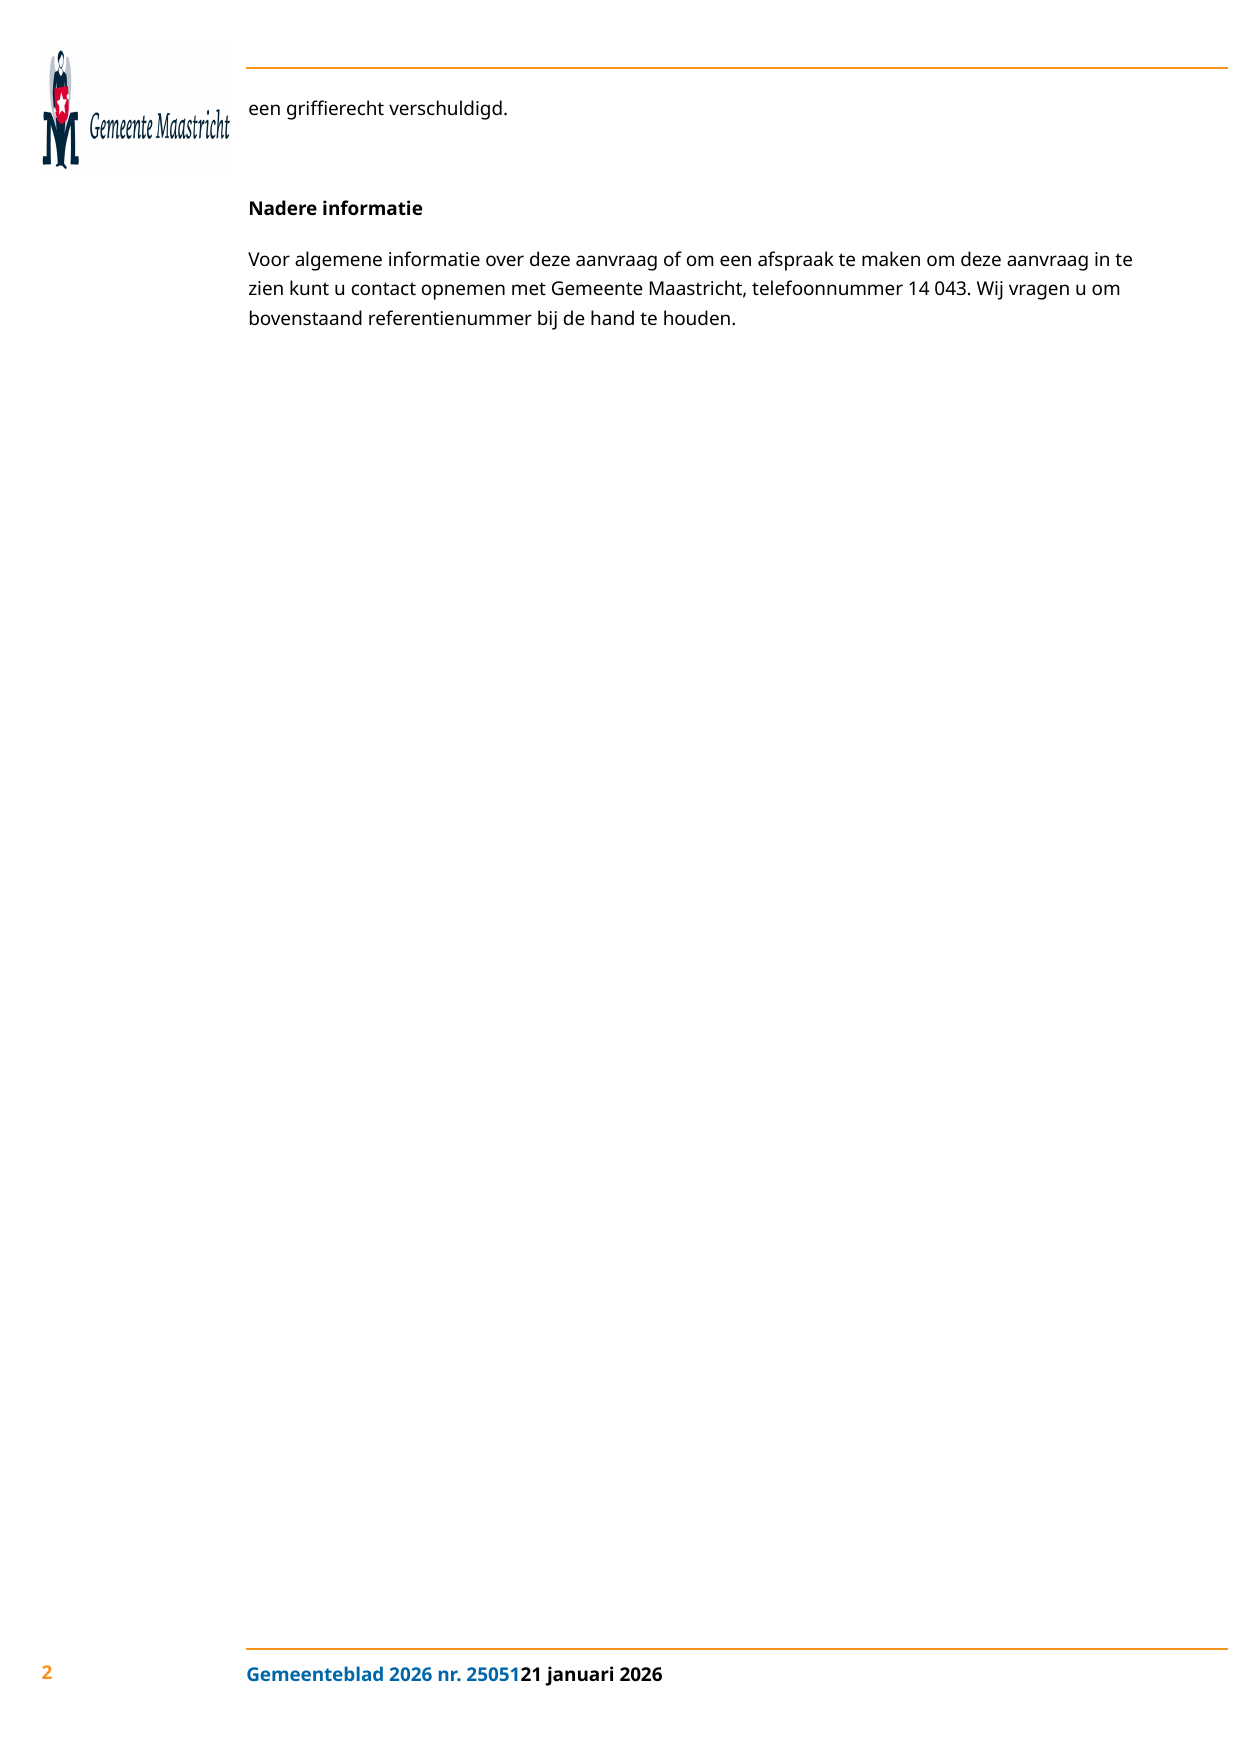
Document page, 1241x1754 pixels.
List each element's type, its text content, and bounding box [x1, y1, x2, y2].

picture [41, 47, 231, 172]
text Voor algemene informatie over deze aanvraag of om een afspraak te maken om deze aanvraag in te zien kunt u contact opnemen met Gemeente Maastricht, telefoonnummer 14 043. Wij vragen u om bovenstaand referentienummer bij de hand te houden. [248, 246, 1152, 331]
text een griffierecht verschuldigd. [248, 95, 1152, 121]
text Nadere informatie [248, 196, 1152, 221]
